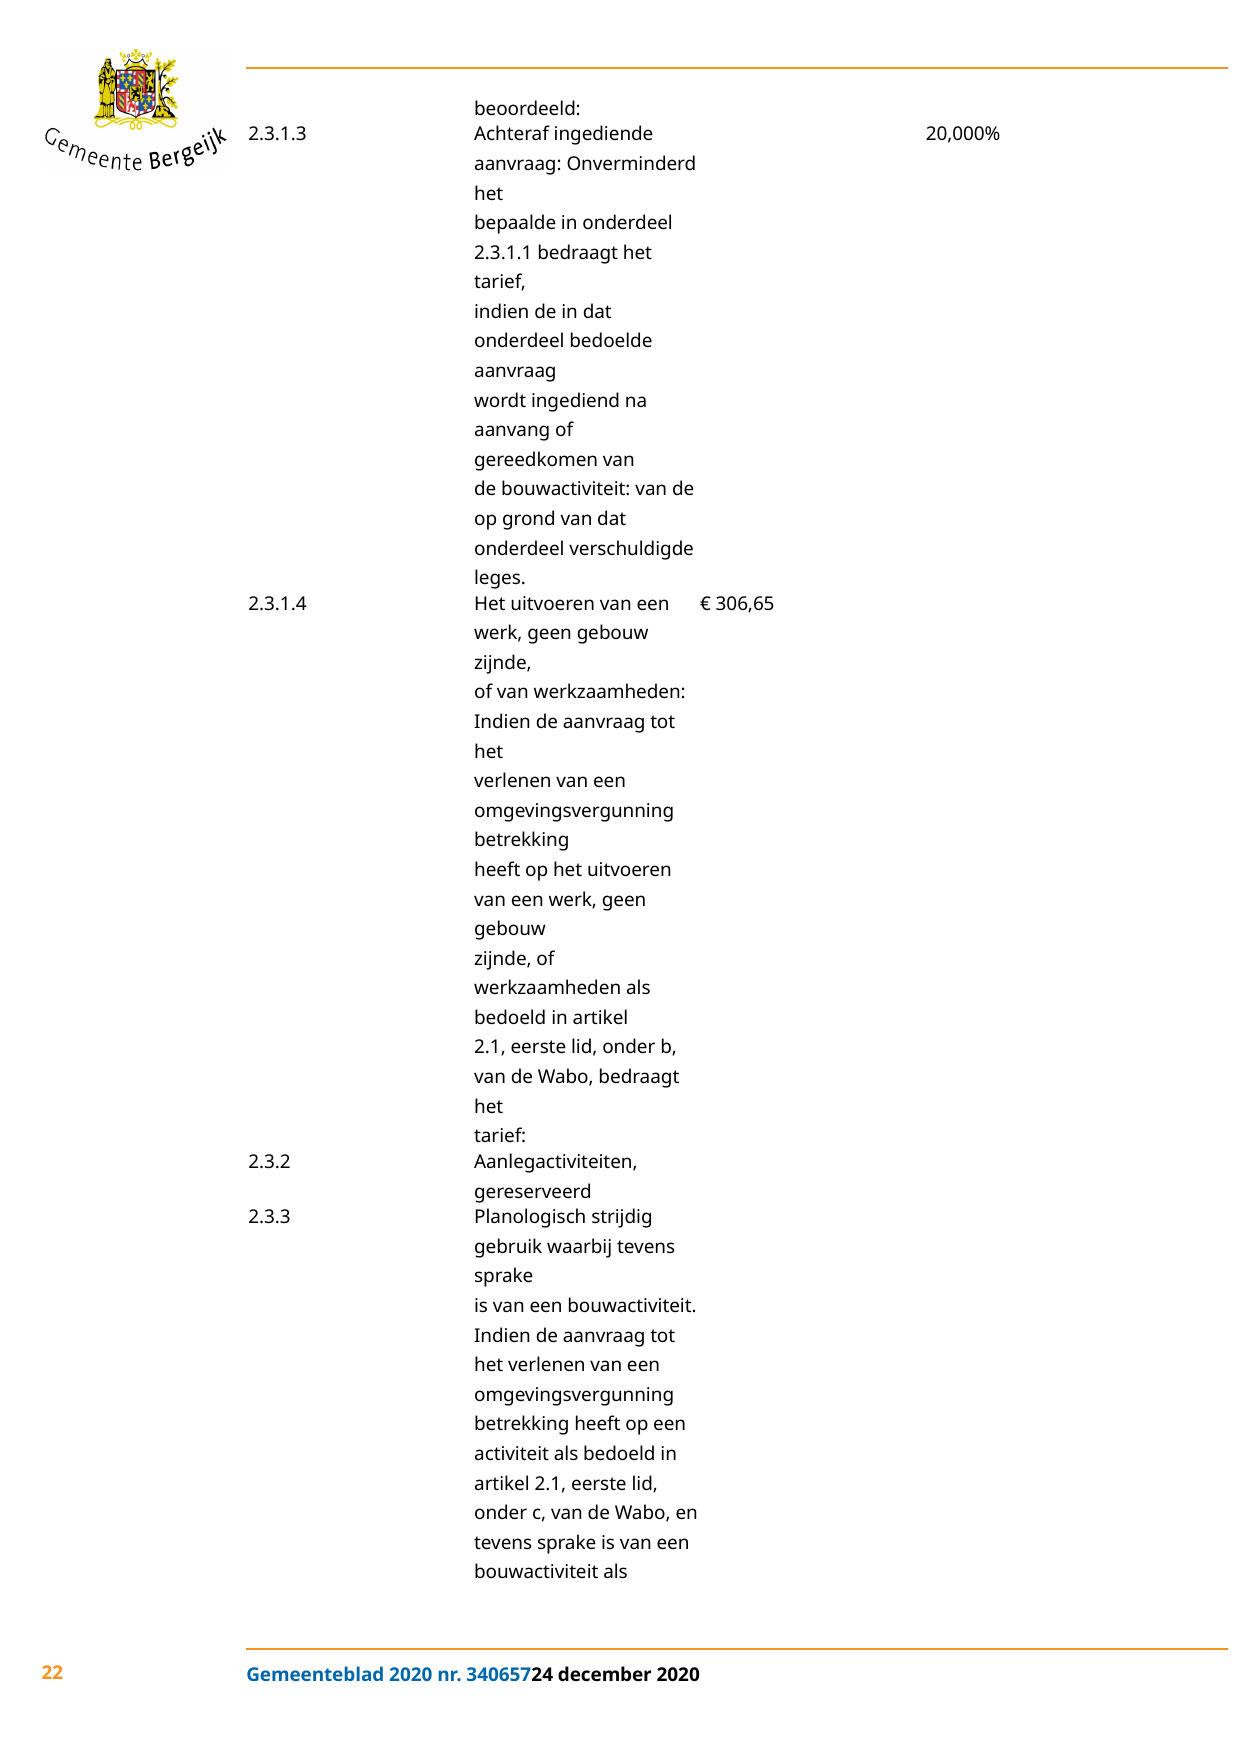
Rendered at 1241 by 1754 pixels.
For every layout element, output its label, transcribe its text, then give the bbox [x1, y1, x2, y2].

table_cell Planologisch strijdig gebruik waarbij tevens sprake is van een bouwactiviteit. Indien de aanvraag tot het verlenen van een omgevingsvergunning betrekking heeft op een activiteit als bedoeld in artikel 2.1, eerste lid, onder c, van de Wabo, en tevens sprake is van een bouwactiviteit als [474, 1204, 700, 1584]
table_cell Het uitvoeren van een werk, geen gebouw zijnde, of van werkzaamheden: Indien de aanvraag tot het verlenen van een omgevingsvergunning betrekking heeft op het uitvoeren van een werk, geen gebouw zijnde, of werkzaamheden als bedoeld in artikel 2.1, eerste lid, onder b, van de Wabo, bedraagt het tarief: [474, 590, 700, 1148]
table_cell [926, 1148, 1152, 1203]
table_cell [926, 95, 1152, 121]
table_cell Aanlegactiviteiten, gereserveerd [474, 1148, 700, 1203]
table_cell [700, 1148, 926, 1203]
table_cell 2.3.1.4 [248, 590, 474, 1148]
table_cell [248, 95, 474, 121]
table_cell 20,000% [926, 121, 1152, 590]
table_cell beoordeeld: [474, 95, 700, 121]
table_cell [926, 1204, 1152, 1584]
table_cell 2.3.3 [248, 1204, 474, 1584]
table_cell [700, 1204, 926, 1584]
table_cell [700, 95, 926, 121]
table_cell € 306,65 [700, 590, 926, 1148]
table_cell [926, 590, 1152, 1148]
table_cell 2.3.1.3 [248, 121, 474, 590]
table_cell Achteraf ingediende aanvraag: Onverminderd het bepaalde in onderdeel 2.3.1.1 bedraagt het tarief, indien de in dat onderdeel bedoelde aanvraag wordt ingediend na aanvang of gereedkomen van de bouwactiviteit: van de op grond van dat onderdeel verschuldigde leges. [474, 121, 700, 590]
picture [41, 47, 231, 172]
table_cell [700, 121, 926, 590]
table_cell 2.3.2 [248, 1148, 474, 1203]
